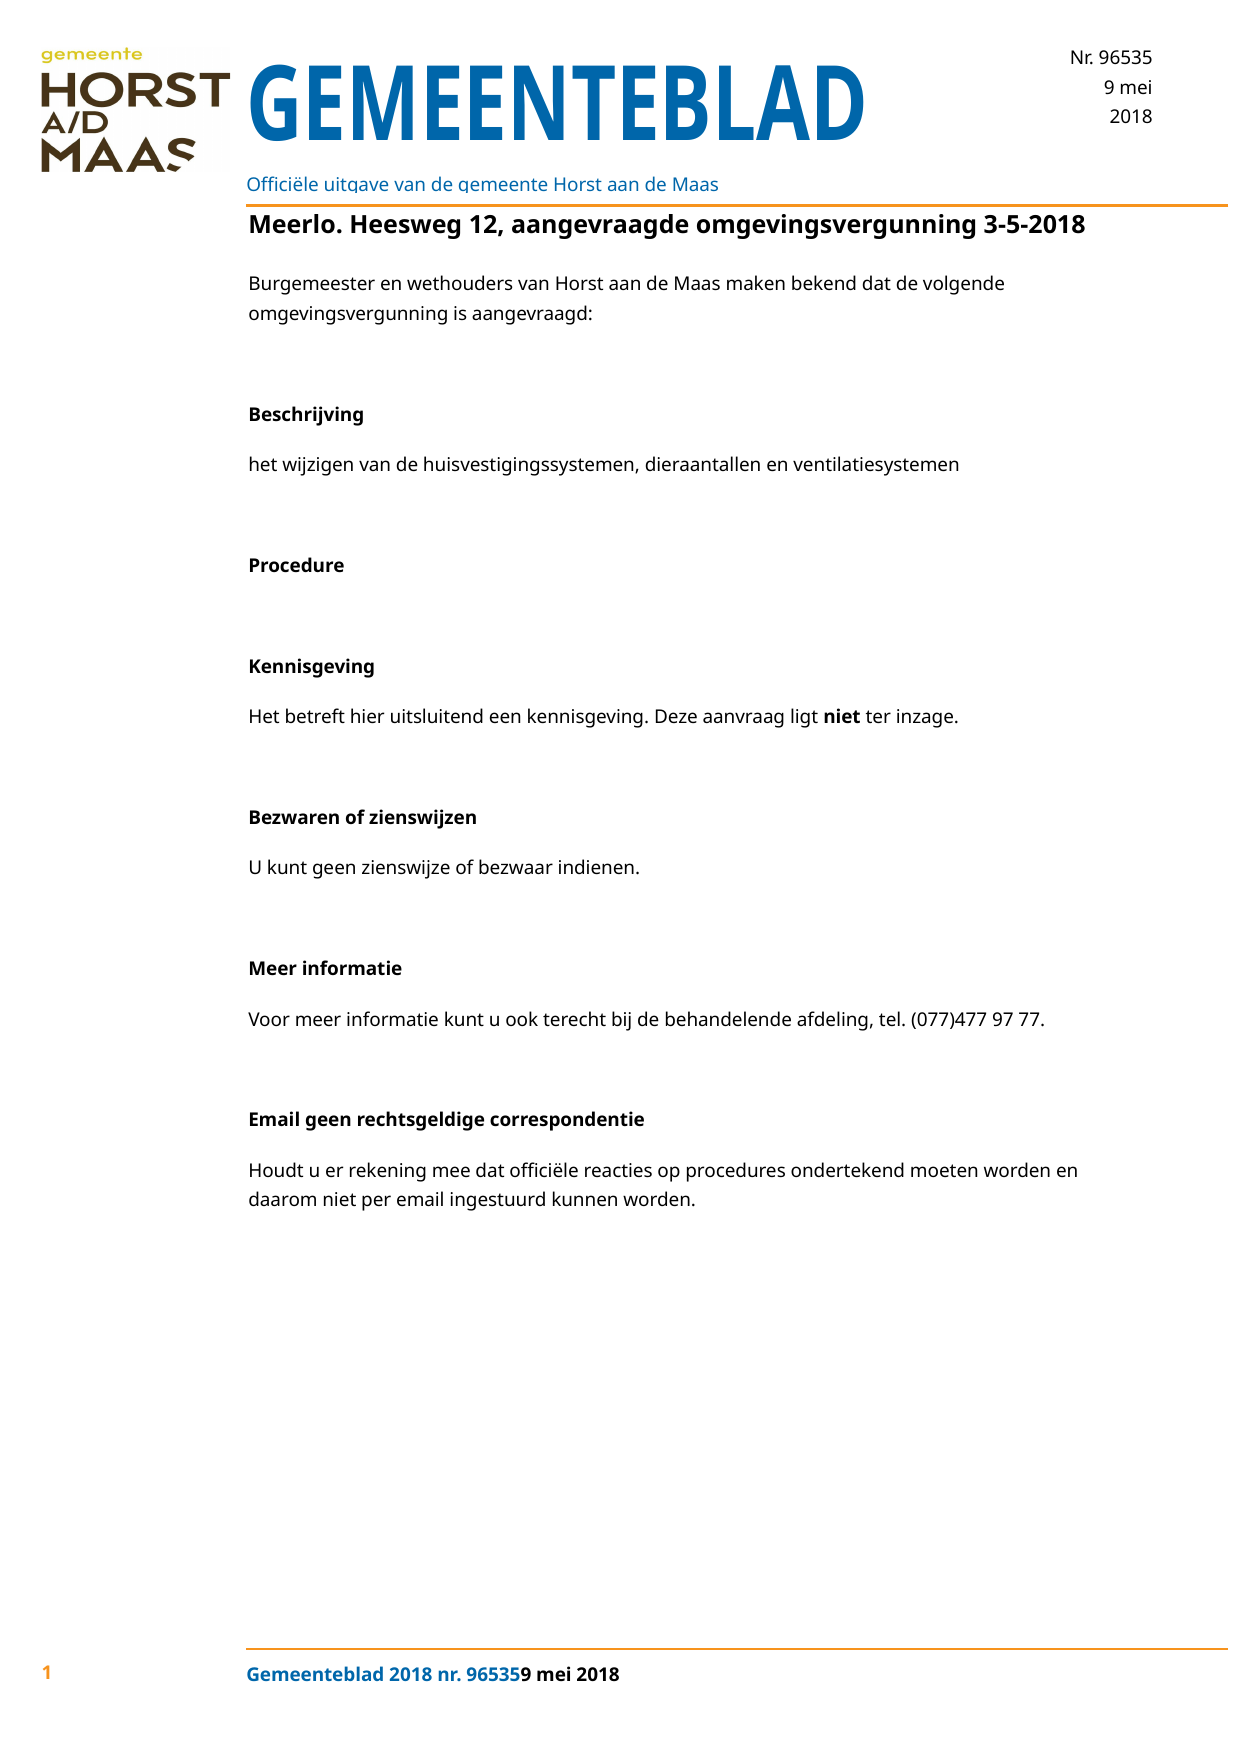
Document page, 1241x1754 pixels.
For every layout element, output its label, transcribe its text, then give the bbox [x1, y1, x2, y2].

text Burgemeester en wethouders van Horst aan de Maas maken bekend dat de volgende omgevingsvergunning is aangevraagd: [248, 270, 1152, 326]
text Meer informatie [248, 955, 1152, 981]
text Email geen rechtsgeldige correspondentie [248, 1107, 1152, 1132]
picture [41, 47, 231, 172]
text Meerlo. Heesweg 12, aangevraagde omgevingsvergunning 3-5-2018 [248, 207, 1152, 241]
text Bezwaren of zienswijzen [248, 804, 1152, 830]
text Kennisgeving [248, 653, 1152, 678]
text Beschrijving [248, 401, 1152, 426]
text het wijzigen van de huisvestigingssystemen, dieraantallen en ventilatiesystemen [248, 451, 1152, 477]
text Houdt u er rekening mee dat officiële reacties op procedures ondertekend moeten worden en daarom niet per email ingestuurd kunnen worden. [248, 1157, 1152, 1212]
text Voor meer informatie kunt u ook terecht bij de behandelende afdeling, tel. (077)477 97 77. [248, 1006, 1152, 1031]
text Procedure [248, 552, 1152, 578]
text Het betreft hier uitsluitend een kennisgeving. Deze aanvraag ligt niet ter inzage. [248, 703, 1152, 729]
text U kunt geen zienswijze of bezwaar indienen. [248, 854, 1152, 880]
